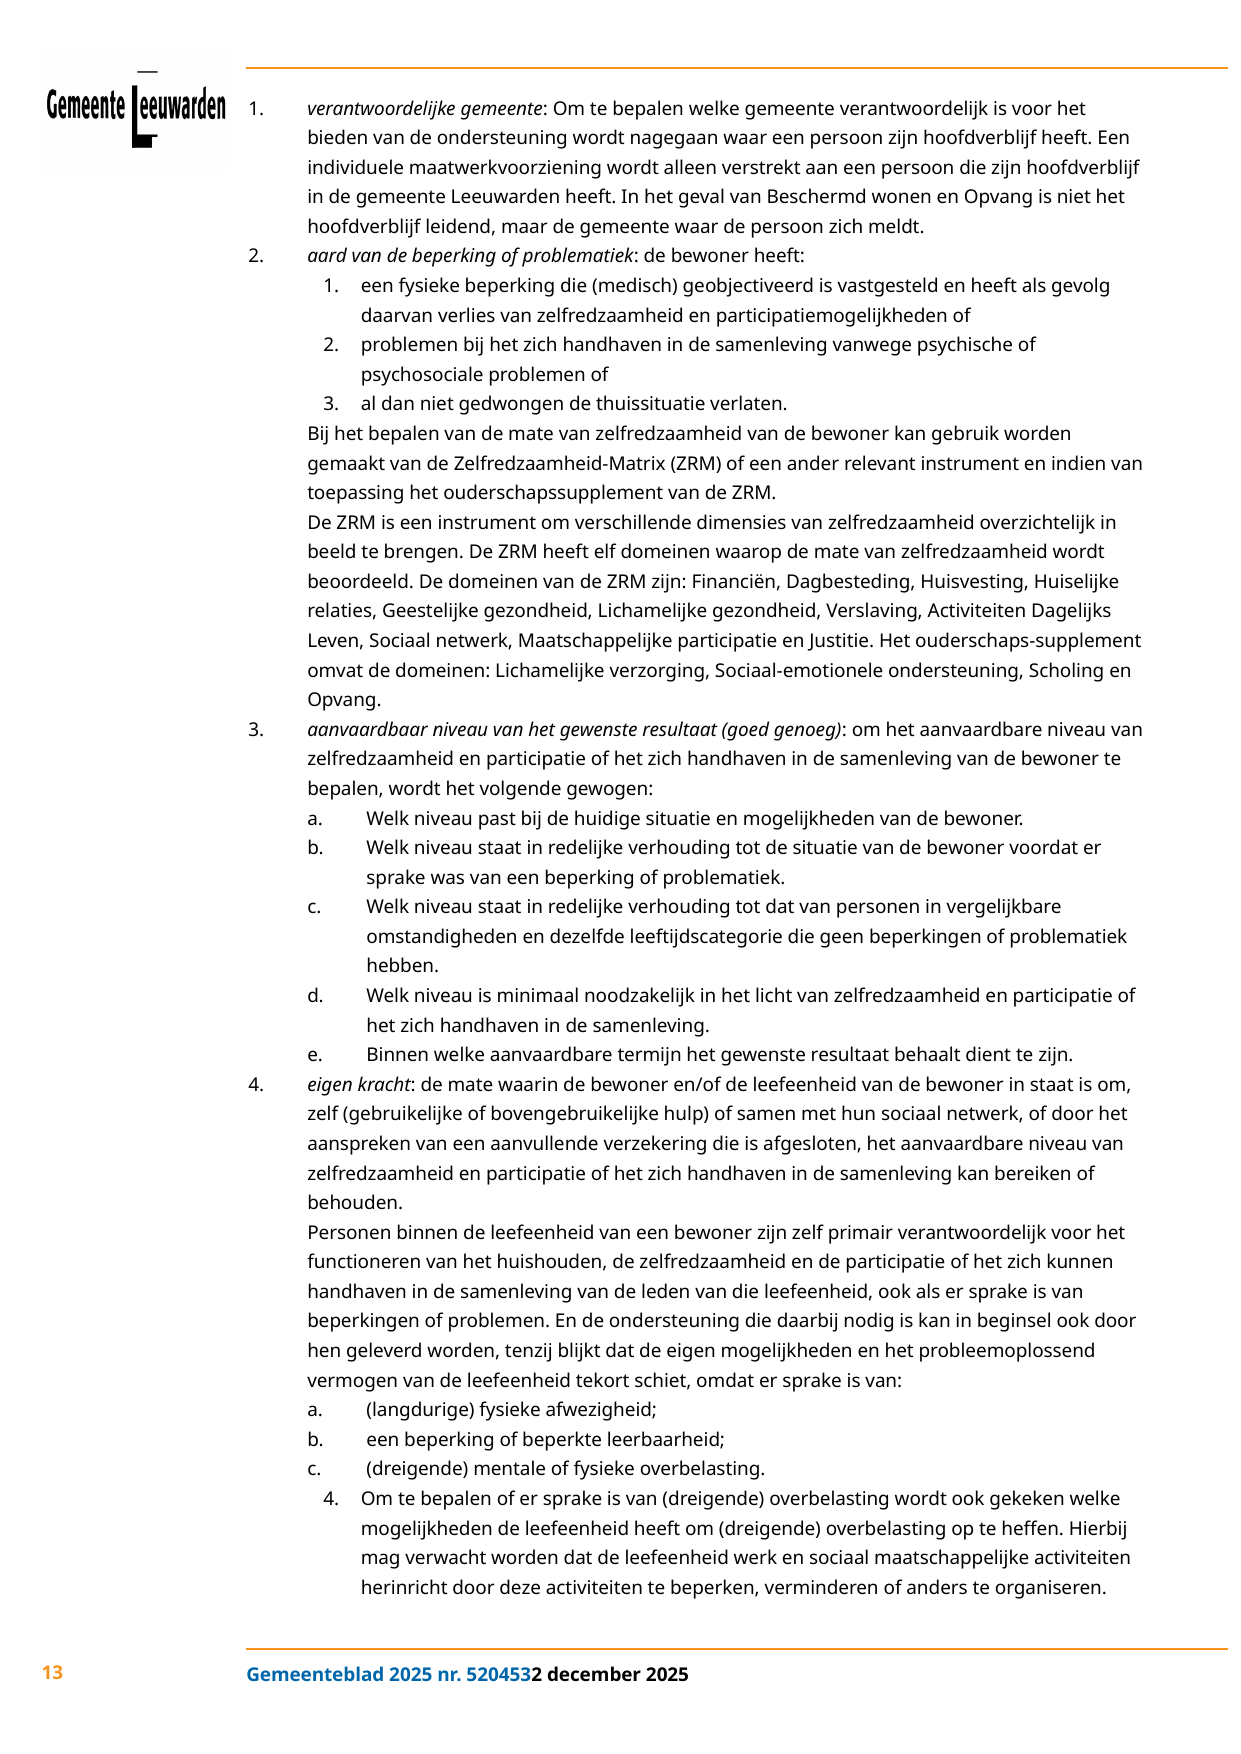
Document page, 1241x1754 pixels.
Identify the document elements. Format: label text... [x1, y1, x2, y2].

list een beperking of beperkte leerbaarheid; [307, 1426, 1152, 1452]
list De ZRM is een instrument om verschillende dimensies van zelfredzaamheid overzichtelijk in beeld te brengen. De ZRM heeft elf domeinen waarop de mate van zelfredzaamheid wordt beoordeeld. De domeinen van de ZRM zijn: Financiën, Dagbesteding, Huisvesting, Huiselijke relaties, Geestelijke gezondheid, Lichamelijke gezondheid, Verslaving, Activiteiten Dagelijks Leven, Sociaal netwerk, Maatschappelijke participatie en Justitie. Het ouderschaps-supplement omvat de domeinen: Lichamelijke verzorging, Sociaal-emotionele ondersteuning, Scholing en Opvang. [248, 509, 1152, 712]
list Personen binnen de leefeenheid van een bewoner zijn zelf primair verantwoordelijk voor het functioneren van het huishouden, de zelfredzaamheid en de participatie of het zich kunnen handhaven in de samenleving van de leden van die leefeenheid, ook als er sprake is van beperkingen of problemen. En de ondersteuning die daarbij nodig is kan in beginsel ook door hen geleverd worden, tenzij blijkt dat de eigen mogelijkheden en het probleemoplossend vermogen van de leefeenheid tekort schiet, omdat er sprake is van: [248, 1219, 1152, 1393]
list verantwoordelijke gemeente: Om te bepalen welke gemeente verantwoordelijk is voor het bieden van de ondersteuning wordt nagegaan waar een persoon zijn hoofdverblijf heeft. Een individuele maatwerkvoorziening wordt alleen verstrekt aan een persoon die zijn hoofdverblijf in de gemeente Leeuwarden heeft. In het geval van Beschermd wonen en Opvang is niet het hoofdverblijf leidend, maar de gemeente waar de persoon zich meldt. [248, 95, 1152, 239]
list Bij het bepalen van de mate van zelfredzaamheid van de bewoner kan gebruik worden gemaakt van de Zelfredzaamheid-Matrix (ZRM) of een ander relevant instrument en indien van toepassing het ouderschapssupplement van de ZRM. [248, 420, 1152, 505]
list (dreigende) mentale of fysieke overbelasting. [307, 1456, 1152, 1481]
list aanvaardbaar niveau van het gewenste resultaat (goed genoeg): om het aanvaardbare niveau van zelfredzaamheid en participatie of het zich handhaven in de samenleving van de bewoner te bepalen, wordt het volgende gewogen: [248, 716, 1152, 801]
list Welk niveau staat in redelijke verhouding tot dat van personen in vergelijkbare omstandigheden en dezelfde leeftijdscategorie die geen beperkingen of problematiek hebben. [307, 893, 1152, 978]
list (langdurige) fysieke afwezigheid; [307, 1396, 1152, 1422]
list eigen kracht: de mate waarin de bewoner en/of de leefeenheid van de bewoner in staat is om, zelf (gebruikelijke of bovengebruikelijke hulp) of samen met hun sociaal netwerk, of door het aanspreken van een aanvullende verzekering die is afgesloten, het aanvaardbare niveau van zelfredzaamheid en participatie of het zich handhaven in de samenleving kan bereiken of behouden. [248, 1071, 1152, 1215]
list Binnen welke aanvaardbare termijn het gewenste resultaat behaalt dient te zijn. [307, 1041, 1152, 1067]
list Om te bepalen of er sprake is van (dreigende) overbelasting wordt ook gekeken welke mogelijkheden de leefeenheid heeft om (dreigende) overbelasting op te heffen. Hierbij mag verwacht worden dat de leefeenheid werk en sociaal maatschappelijke activiteiten herinricht door deze activiteiten te beperken, verminderen of anders te organiseren. [323, 1485, 1152, 1600]
list al dan niet gedwongen de thuissituatie verlaten. [323, 391, 1152, 416]
list een fysieke beperking die (medisch) geobjectiveerd is vastgesteld en heeft als gevolg daarvan verlies van zelfredzaamheid en participatiemogelijkheden of [323, 272, 1152, 328]
list Welk niveau staat in redelijke verhouding tot de situatie van de bewoner voordat er sprake was van een beperking of problematiek. [307, 834, 1152, 890]
list Welk niveau is minimaal noodzakelijk in het licht van zelfredzaamheid en participatie of het zich handhaven in de samenleving. [307, 982, 1152, 1038]
list Welk niveau past bij de huidige situatie en mogelijkheden van de bewoner. [307, 805, 1152, 831]
list problemen bij het zich handhaven in de samenleving vanwege psychische of psychosociale problemen of [323, 331, 1152, 387]
picture [41, 47, 231, 172]
list aard van de beperking of problematiek: de bewoner heeft: [248, 243, 1152, 268]
